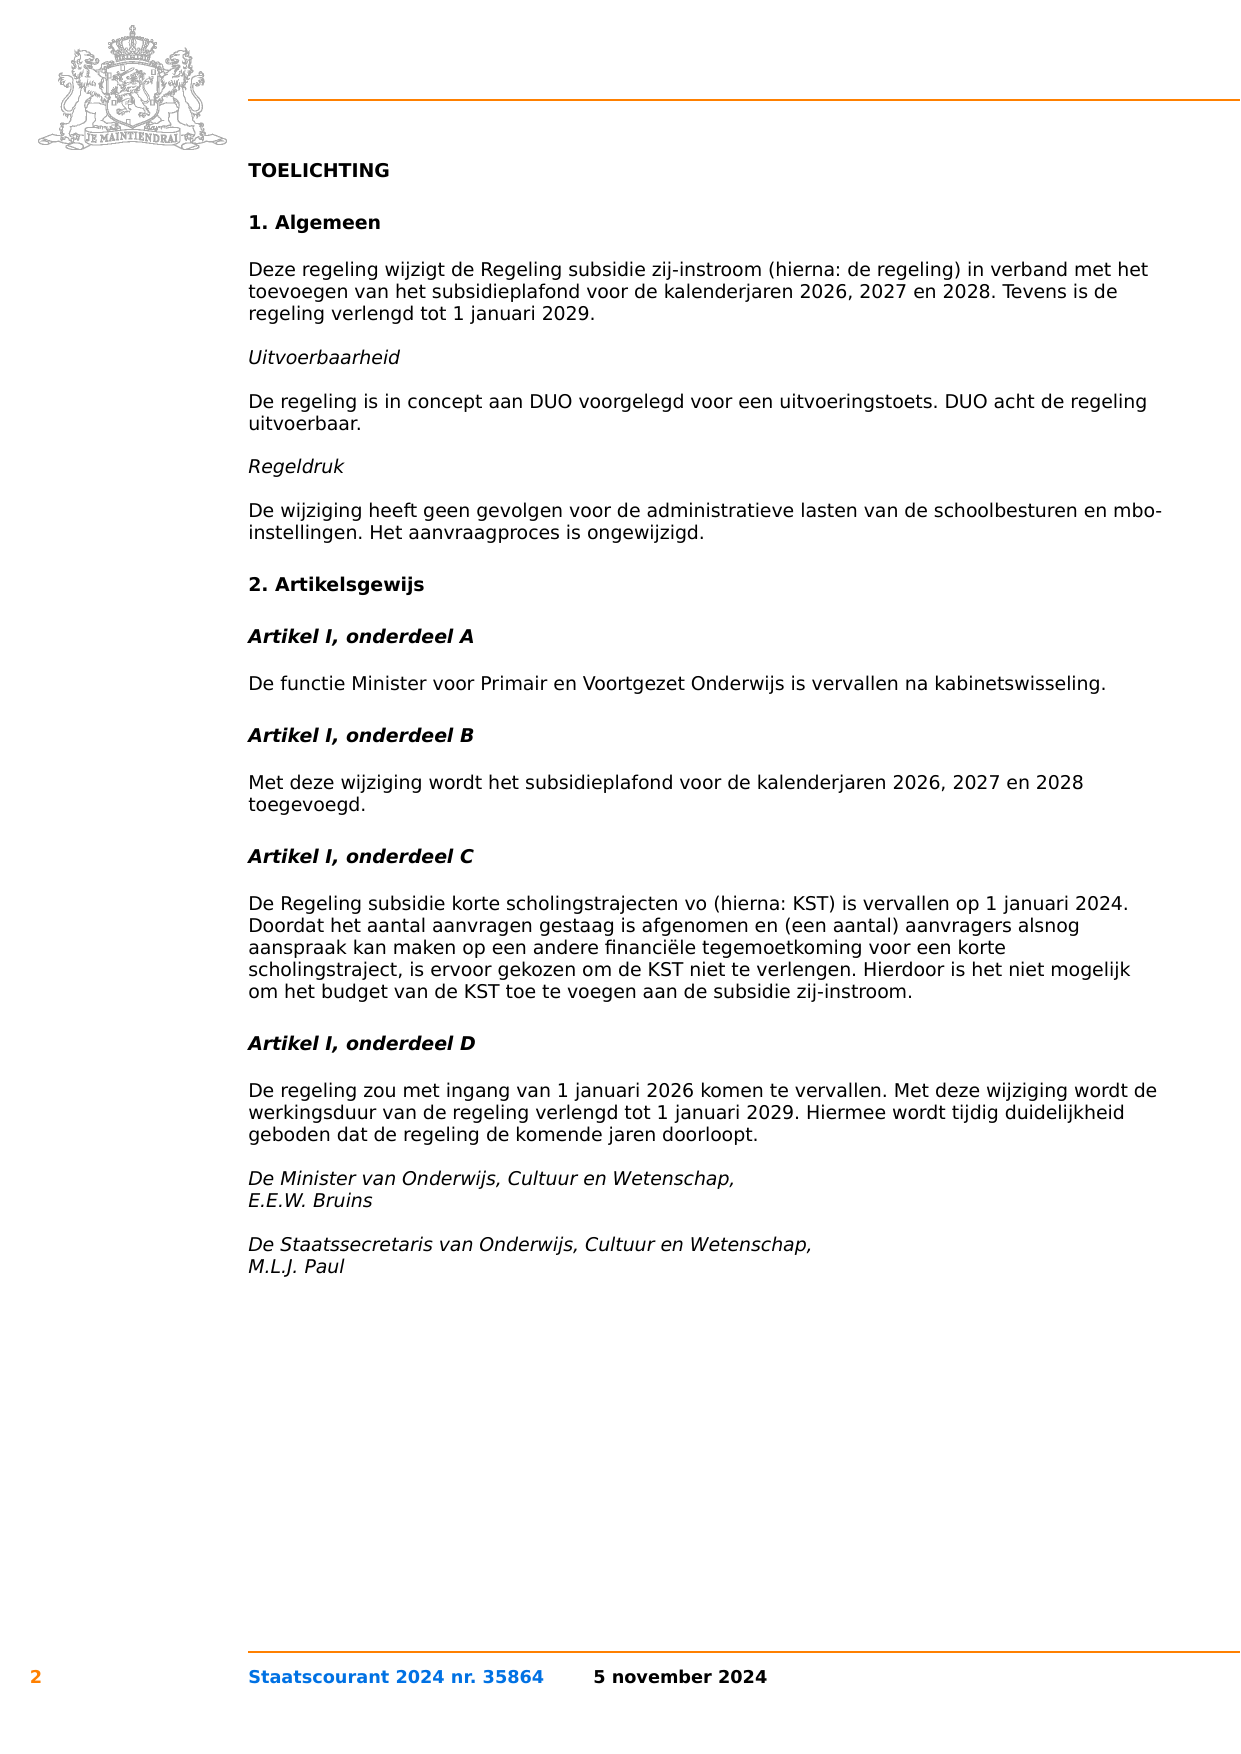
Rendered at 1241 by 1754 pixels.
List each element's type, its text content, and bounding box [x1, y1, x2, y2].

subtitle 2. Artikelsgewijs [248, 574, 1163, 596]
subtitle Artikel I, onderdeel B [248, 725, 1163, 747]
subtitle Regeldruk [248, 456, 1163, 478]
subtitle Artikel I, onderdeel D [248, 1033, 1163, 1055]
text Deze regeling wijzigt de Regeling subsidie zij-instroom (hierna: de regeling) in verband met het toevoegen van het subsidieplafond voor de kalenderjaren 2026, 2027 en 2028. Tevens is de regeling verlengd tot 1 januari 2029. [248, 259, 1163, 325]
text De Staatssecretaris van Onderwijs, Cultuur en Wetenschap, M.L.J. Paul [248, 1233, 1163, 1277]
subtitle Artikel I, onderdeel C [248, 846, 1163, 868]
subtitle Artikel I, onderdeel A [248, 626, 1163, 648]
text De regeling is in concept aan DUO voorgelegd voor een uitvoeringstoets. DUO acht de regeling uitvoerbaar. [248, 391, 1163, 434]
subtitle TOELICHTING [248, 160, 1163, 182]
text Met deze wijziging wordt het subsidieplafond voor de kalenderjaren 2026, 2027 en 2028 toegevoegd. [248, 772, 1163, 816]
text De functie Minister voor Primair en Voortgezet Onderwijs is vervallen na kabinetswisseling. [248, 673, 1163, 695]
picture [38, 25, 227, 150]
text De regeling zou met ingang van 1 januari 2026 komen te vervallen. Met deze wijziging wordt de werkingsduur van de regeling verlengd tot 1 januari 2029. Hiermee wordt tijdig duidelijkheid geboden dat de regeling de komende jaren doorloopt. [248, 1080, 1163, 1146]
subtitle 1. Algemeen [248, 212, 1163, 234]
subtitle Uitvoerbaarheid [248, 347, 1163, 369]
text De Regeling subsidie korte scholingstrajecten vo (hierna: KST) is vervallen op 1 januari 2024. Doordat het aantal aanvragen gestaag is afgenomen en (een aantal) aanvragers alsnog aanspraak kan maken op een andere financiële tegemoetkoming voor een korte scholingstraject, is ervoor gekozen om de KST niet te verlengen. Hierdoor is het niet mogelijk om het budget van de KST toe te voegen aan de subsidie zij-instroom. [248, 893, 1163, 1003]
text De Minister van Onderwijs, Cultuur en Wetenschap, E.E.W. Bruins [248, 1168, 1163, 1212]
text De wijziging heeft geen gevolgen voor de administratieve lasten van de schoolbesturen en mbo-instellingen. Het aanvraagproces is ongewijzigd. [248, 500, 1163, 544]
